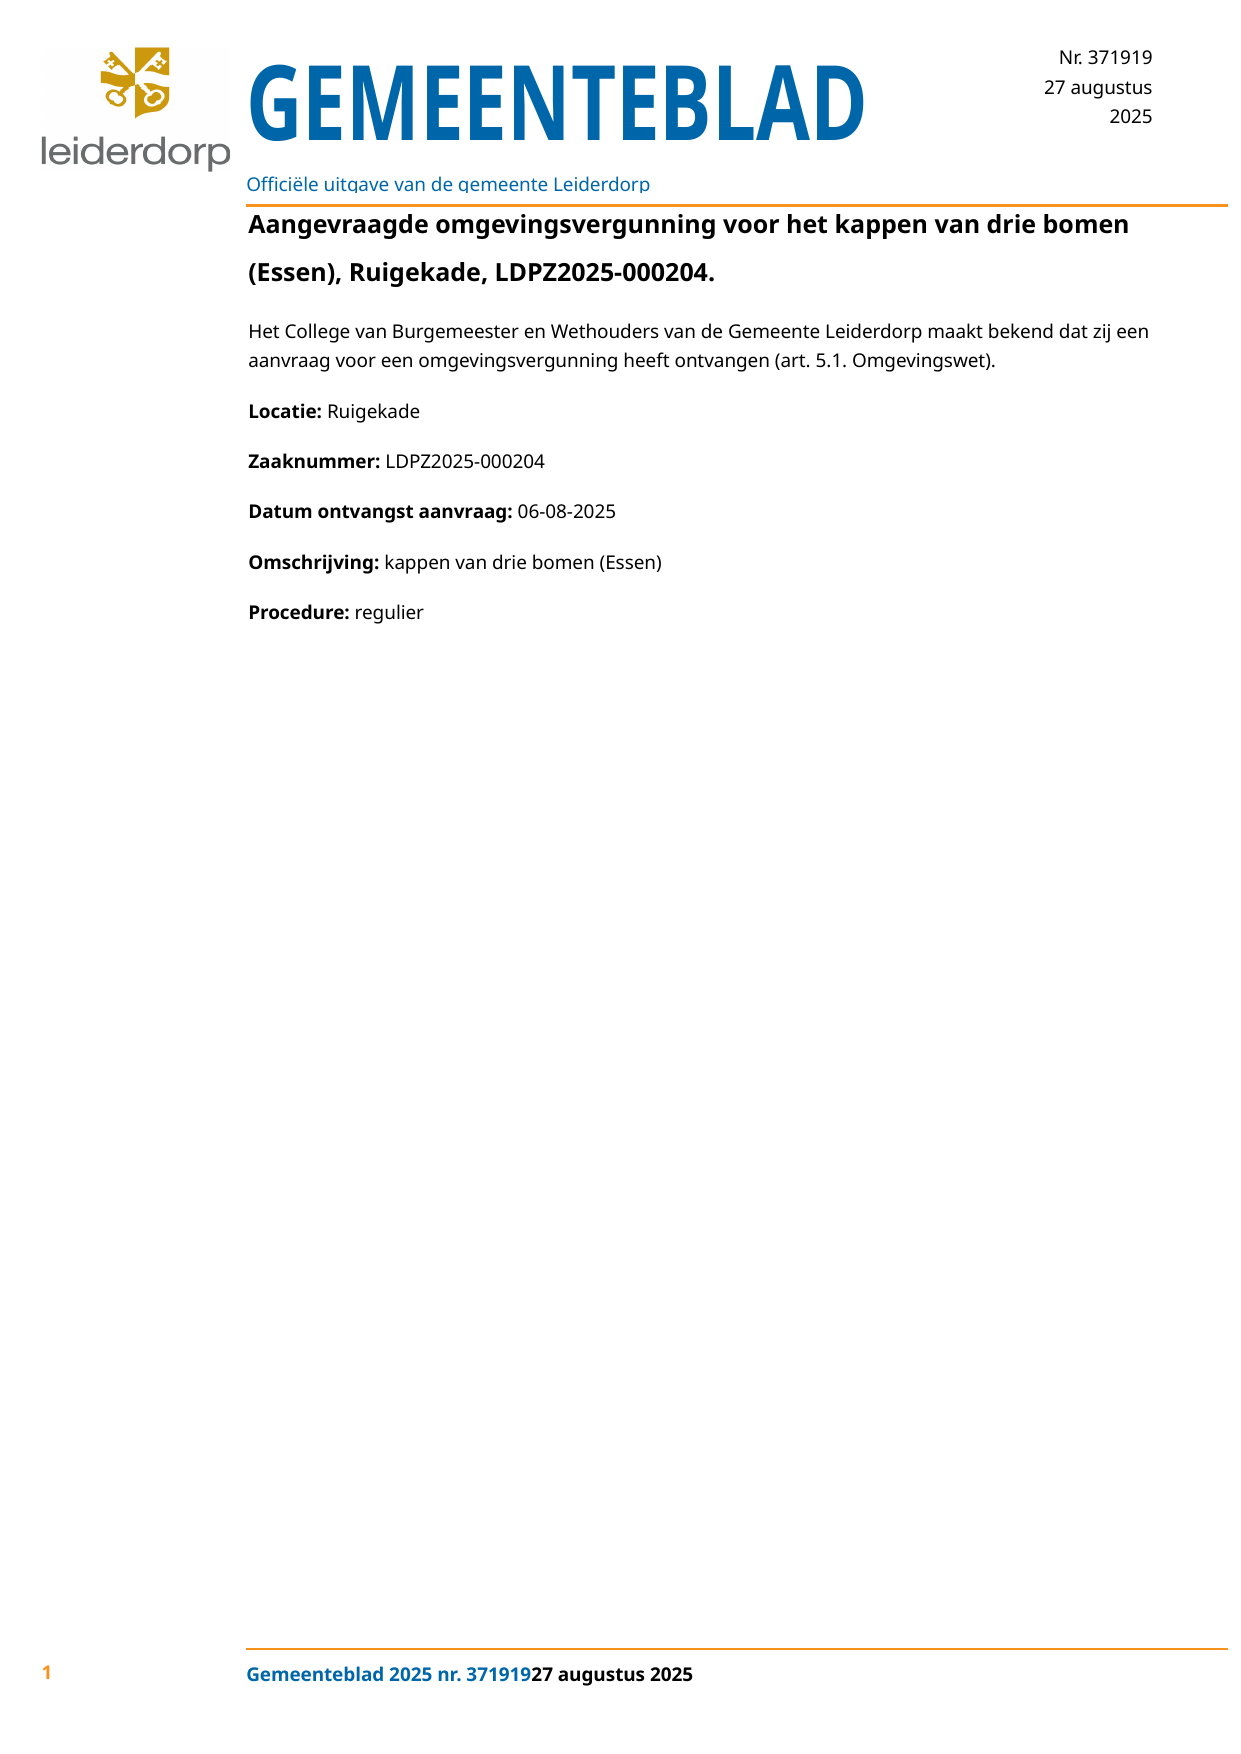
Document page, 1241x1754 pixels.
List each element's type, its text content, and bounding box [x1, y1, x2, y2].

text Het College van Burgemeester en Wethouders van de Gemeente Leiderdorp maakt bekend dat zij een aanvraag voor een omgevingsvergunning heeft ontvangen (art. 5.1. Omgevingswet). [248, 318, 1152, 373]
text Locatie: Ruigekade [248, 398, 1152, 424]
picture [41, 47, 231, 172]
text Datum ontvangst aanvraag: 06-08-2025 [248, 499, 1152, 524]
text Procedure: regulier [248, 599, 1152, 625]
text Zaaknummer: LDPZ2025-000204 [248, 448, 1152, 474]
text Aangevraagde omgevingsvergunning voor het kappen van drie bomen (Essen), Ruigekade, LDPZ2025-000204. [248, 207, 1152, 288]
text Omschrijving: kappen van drie bomen (Essen) [248, 549, 1152, 575]
